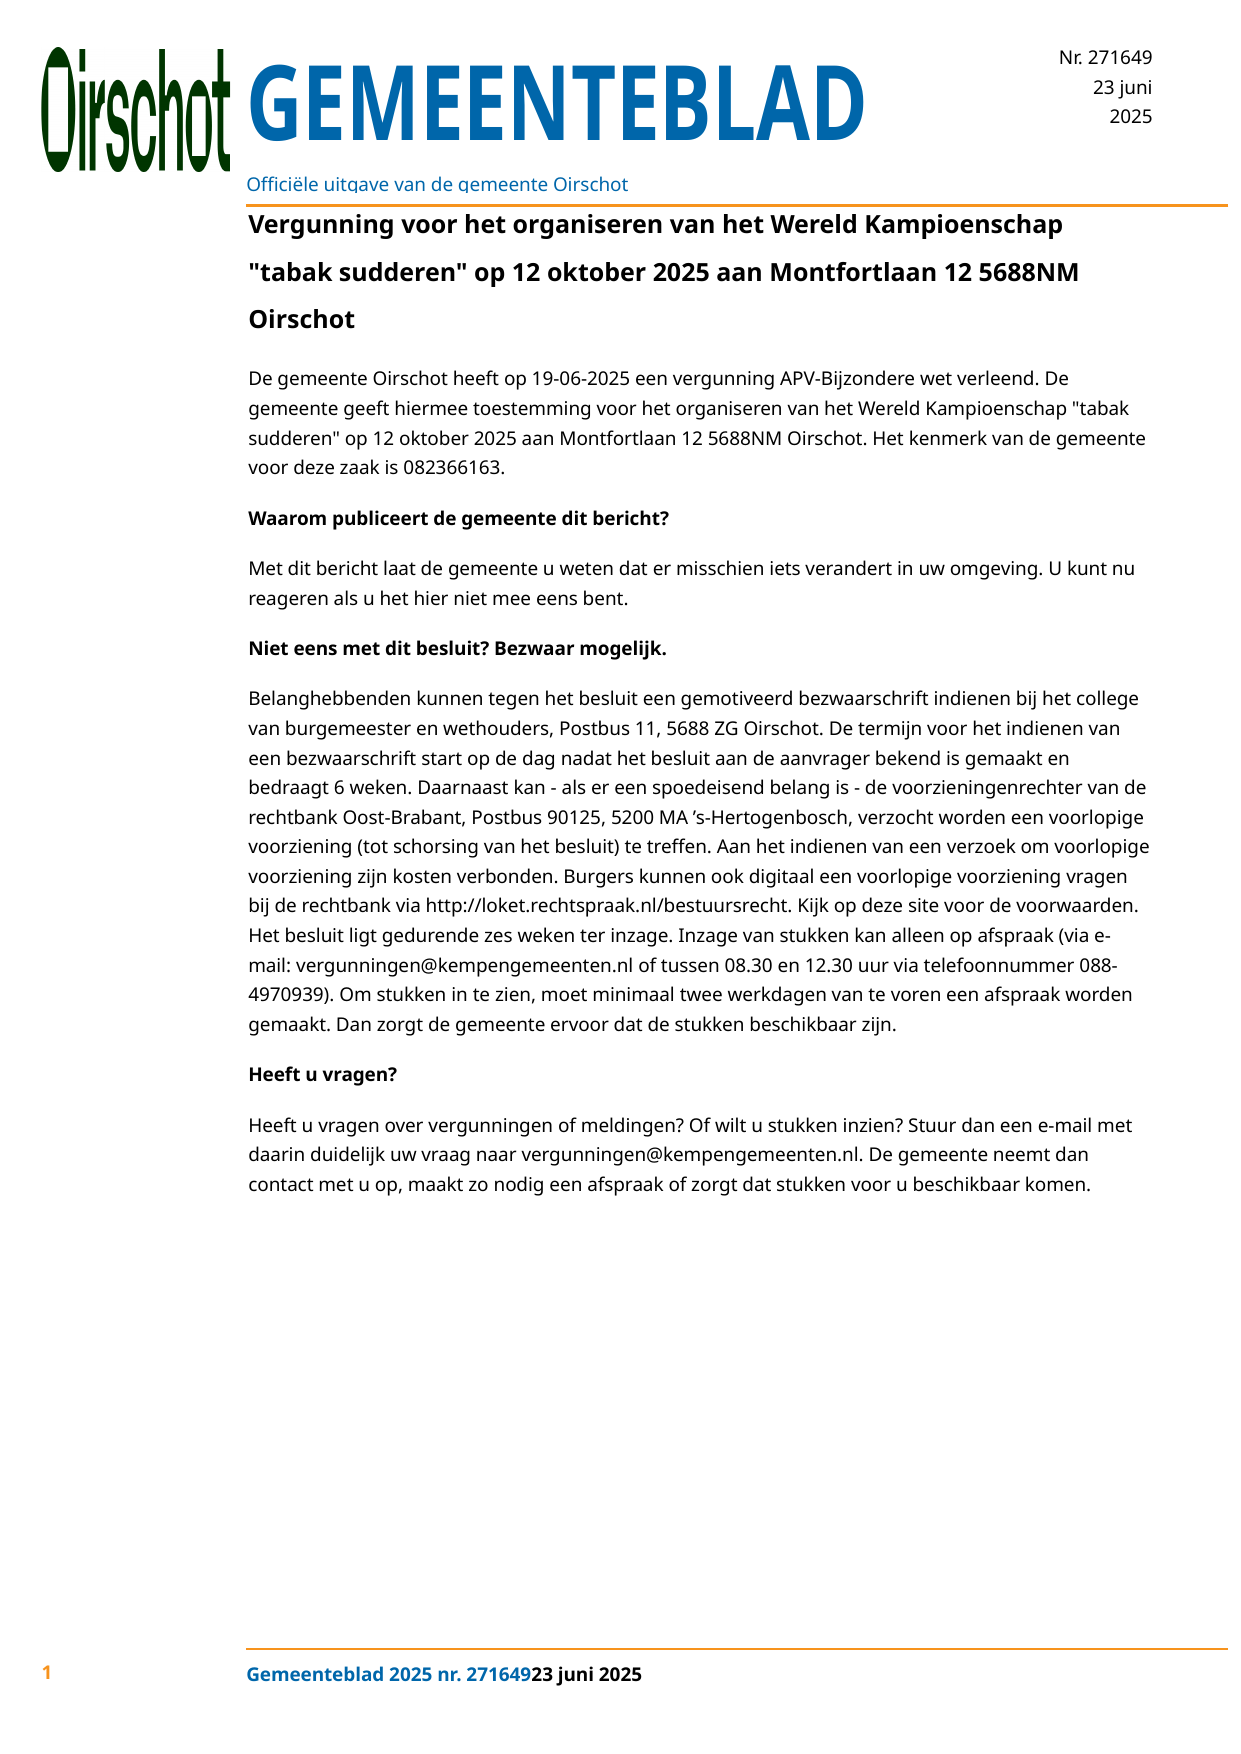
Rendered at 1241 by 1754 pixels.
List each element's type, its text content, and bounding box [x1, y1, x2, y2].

text Heeft u vragen over vergunningen of meldingen? Of wilt u stukken inzien? Stuur dan een e-mail met daarin duidelijk uw vraag naar vergunningen@kempengemeenten.nl. De gemeente neemt dan contact met u op, maakt zo nodig een afspraak of zorgt dat stukken voor u beschikbaar komen. [248, 1112, 1152, 1197]
text Vergunning voor het organiseren van het Wereld Kampioenschap "tabak sudderen" op 12 oktober 2025 aan Montfortlaan 12 5688NM Oirschot [248, 207, 1152, 336]
text Niet eens met dit besluit? Bezwaar mogelijk. [248, 635, 1152, 661]
picture [41, 47, 231, 172]
text De gemeente Oirschot heeft op 19-06-2025 een vergunning APV-Bijzondere wet verleend. De gemeente geeft hiermee toestemming voor het organiseren van het Wereld Kampioenschap "tabak sudderen" op 12 oktober 2025 aan Montfortlaan 12 5688NM Oirschot. Het kenmerk van de gemeente voor deze zaak is 082366163. [248, 366, 1152, 480]
text Waarom publiceert de gemeente dit bericht? [248, 505, 1152, 530]
text Met dit bericht laat de gemeente u weten dat er misschien iets verandert in uw omgeving. U kunt nu reageren als u het hier niet mee eens bent. [248, 555, 1152, 610]
text Belanghebbenden kunnen tegen het besluit een gemotiveerd bezwaarschrift indienen bij het college van burgemeester en wethouders, Postbus 11, 5688 ZG Oirschot. De termijn voor het indienen van een bezwaarschrift start op de dag nadat het besluit aan de aanvrager bekend is gemaakt en bedraagt 6 weken. Daarnaast kan - als er een spoedeisend belang is - de voorzieningenrechter van de rechtbank Oost-Brabant, Postbus 90125, 5200 MA ’s-Hertogenbosch, verzocht worden een voorlopige voorziening (tot schorsing van het besluit) te treffen. Aan het indienen van een verzoek om voorlopige voorziening zijn kosten verbonden. Burgers kunnen ook digitaal een voorlopige voorziening vragen bij de rechtbank via http://loket.rechtspraak.nl/bestuursrecht. Kijk op deze site voor de voorwaarden. Het besluit ligt gedurende zes weken ter inzage. Inzage van stukken kan alleen op afspraak (via e-mail: vergunningen@kempengemeenten.nl of tussen 08.30 en 12.30 uur via telefoonnummer 088-4970939). Om stukken in te zien, moet minimaal twee werkdagen van te voren een afspraak worden gemaakt. Dan zorgt de gemeente ervoor dat de stukken beschikbaar zijn. [248, 686, 1152, 1037]
text Heeft u vragen? [248, 1061, 1152, 1087]
